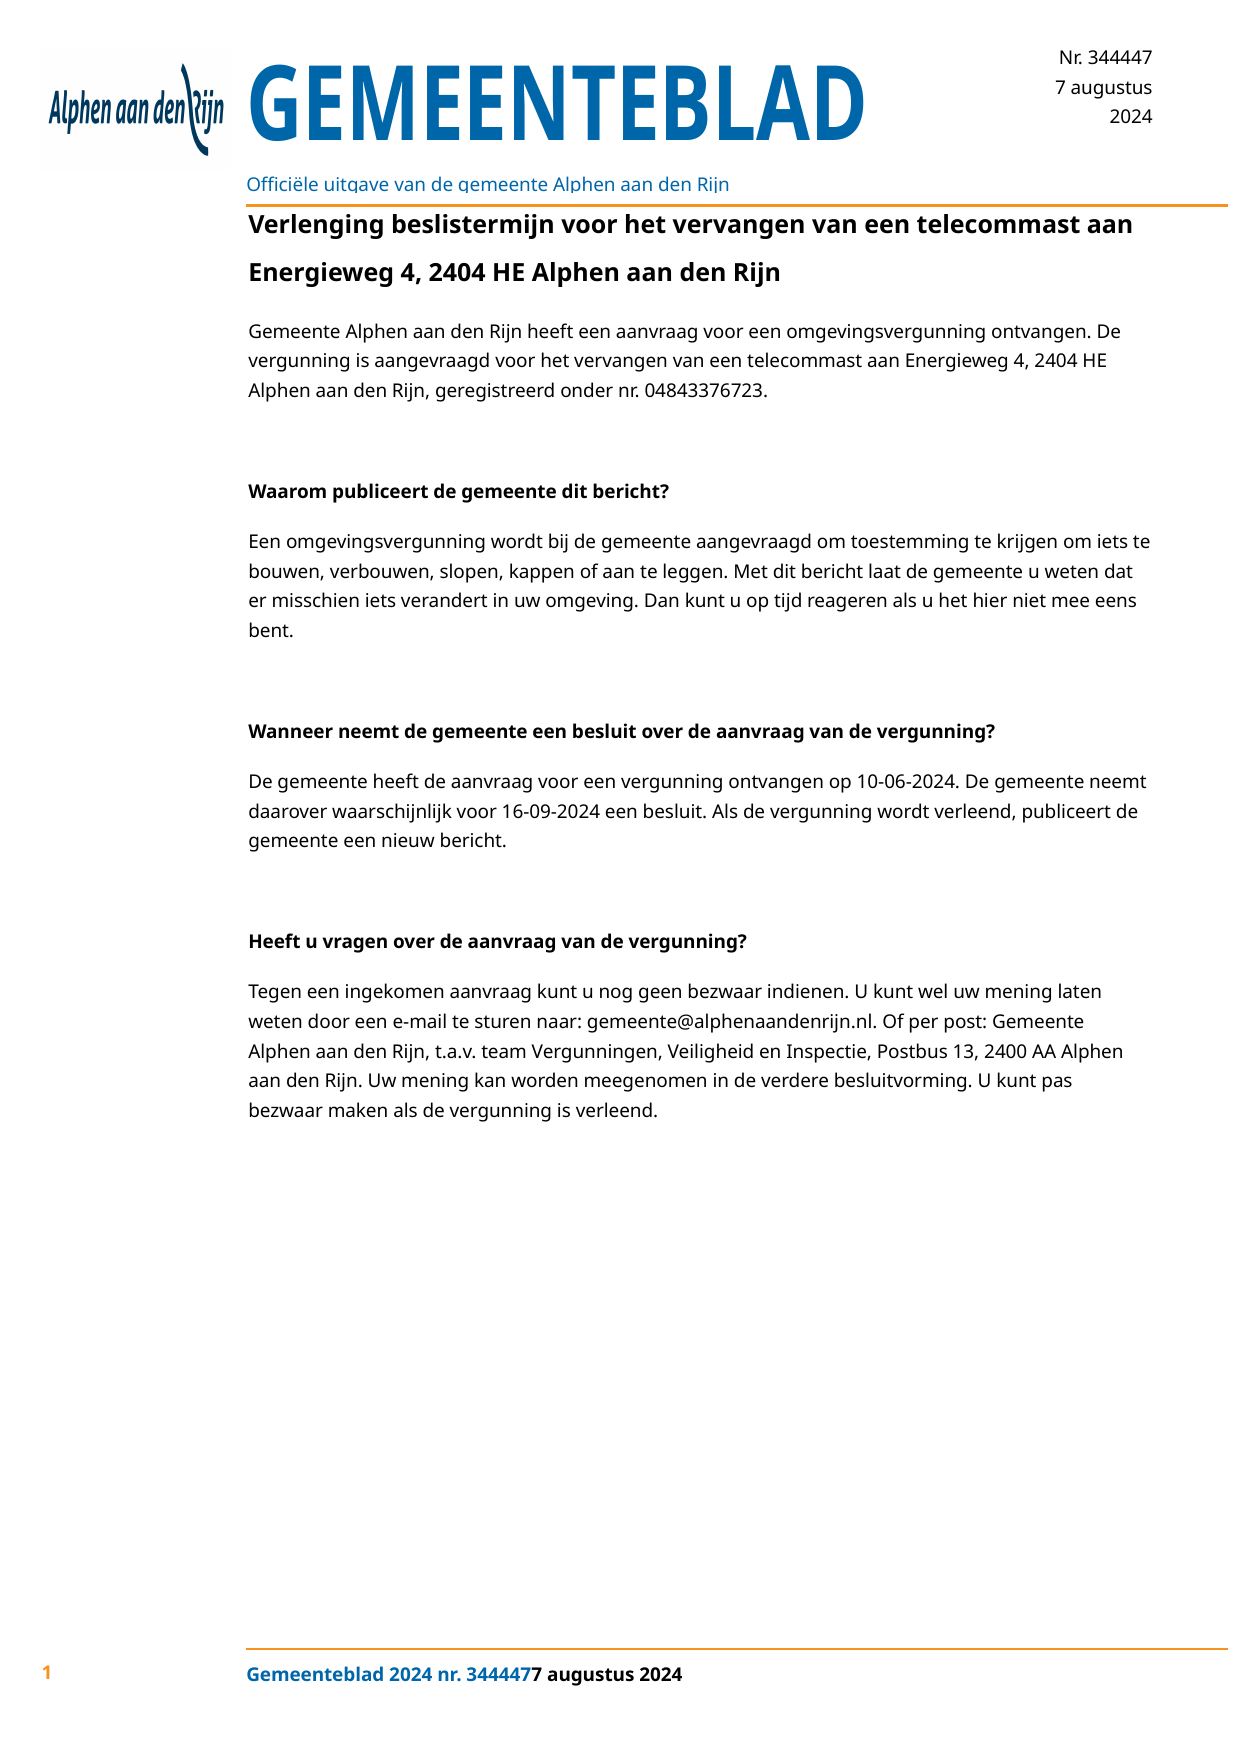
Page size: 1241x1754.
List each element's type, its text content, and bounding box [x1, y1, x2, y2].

text Wanneer neemt de gemeente een besluit over de aanvraag van de vergunning? [248, 718, 1152, 744]
text Heeft u vragen over de aanvraag van de vergunning? [248, 928, 1152, 954]
text De gemeente heeft de aanvraag voor een vergunning ontvangen op 10-06-2024. De gemeente neemt daarover waarschijnlijk voor 16-09-2024 een besluit. Als de vergunning wordt verleend, publiceert de gemeente een nieuw bericht. [248, 768, 1152, 853]
text Tegen een ingekomen aanvraag kunt u nog geen bezwaar indienen. U kunt wel uw mening laten weten door een e-mail te sturen naar: gemeente@alphenaandenrijn.nl. Of per post: Gemeente Alphen aan den Rijn, t.a.v. team Vergunningen, Veiligheid en Inspectie, Postbus 13, 2400 AA Alphen aan den Rijn. Uw mening kan worden meegenomen in de verdere besluitvorming. U kunt pas bezwaar maken als de vergunning is verleend. [248, 979, 1152, 1123]
picture [41, 47, 231, 172]
text Waarom publiceert de gemeente dit bericht? [248, 478, 1152, 504]
text Verlenging beslistermijn voor het vervangen van een telecommast aan Energieweg 4, 2404 HE Alphen aan den Rijn [248, 207, 1152, 288]
text Een omgevingsvergunning wordt bij de gemeente aangevraagd om toestemming te krijgen om iets te bouwen, verbouwen, slopen, kappen of aan te leggen. Met dit bericht laat de gemeente u weten dat er misschien iets verandert in uw omgeving. Dan kunt u op tijd reageren als u het hier niet mee eens bent. [248, 528, 1152, 643]
text Gemeente Alphen aan den Rijn heeft een aanvraag voor een omgevingsvergunning ontvangen. De vergunning is aangevraagd voor het vervangen van een telecommast aan Energieweg 4, 2404 HE Alphen aan den Rijn, geregistreerd onder nr. 04843376723. [248, 318, 1152, 403]
